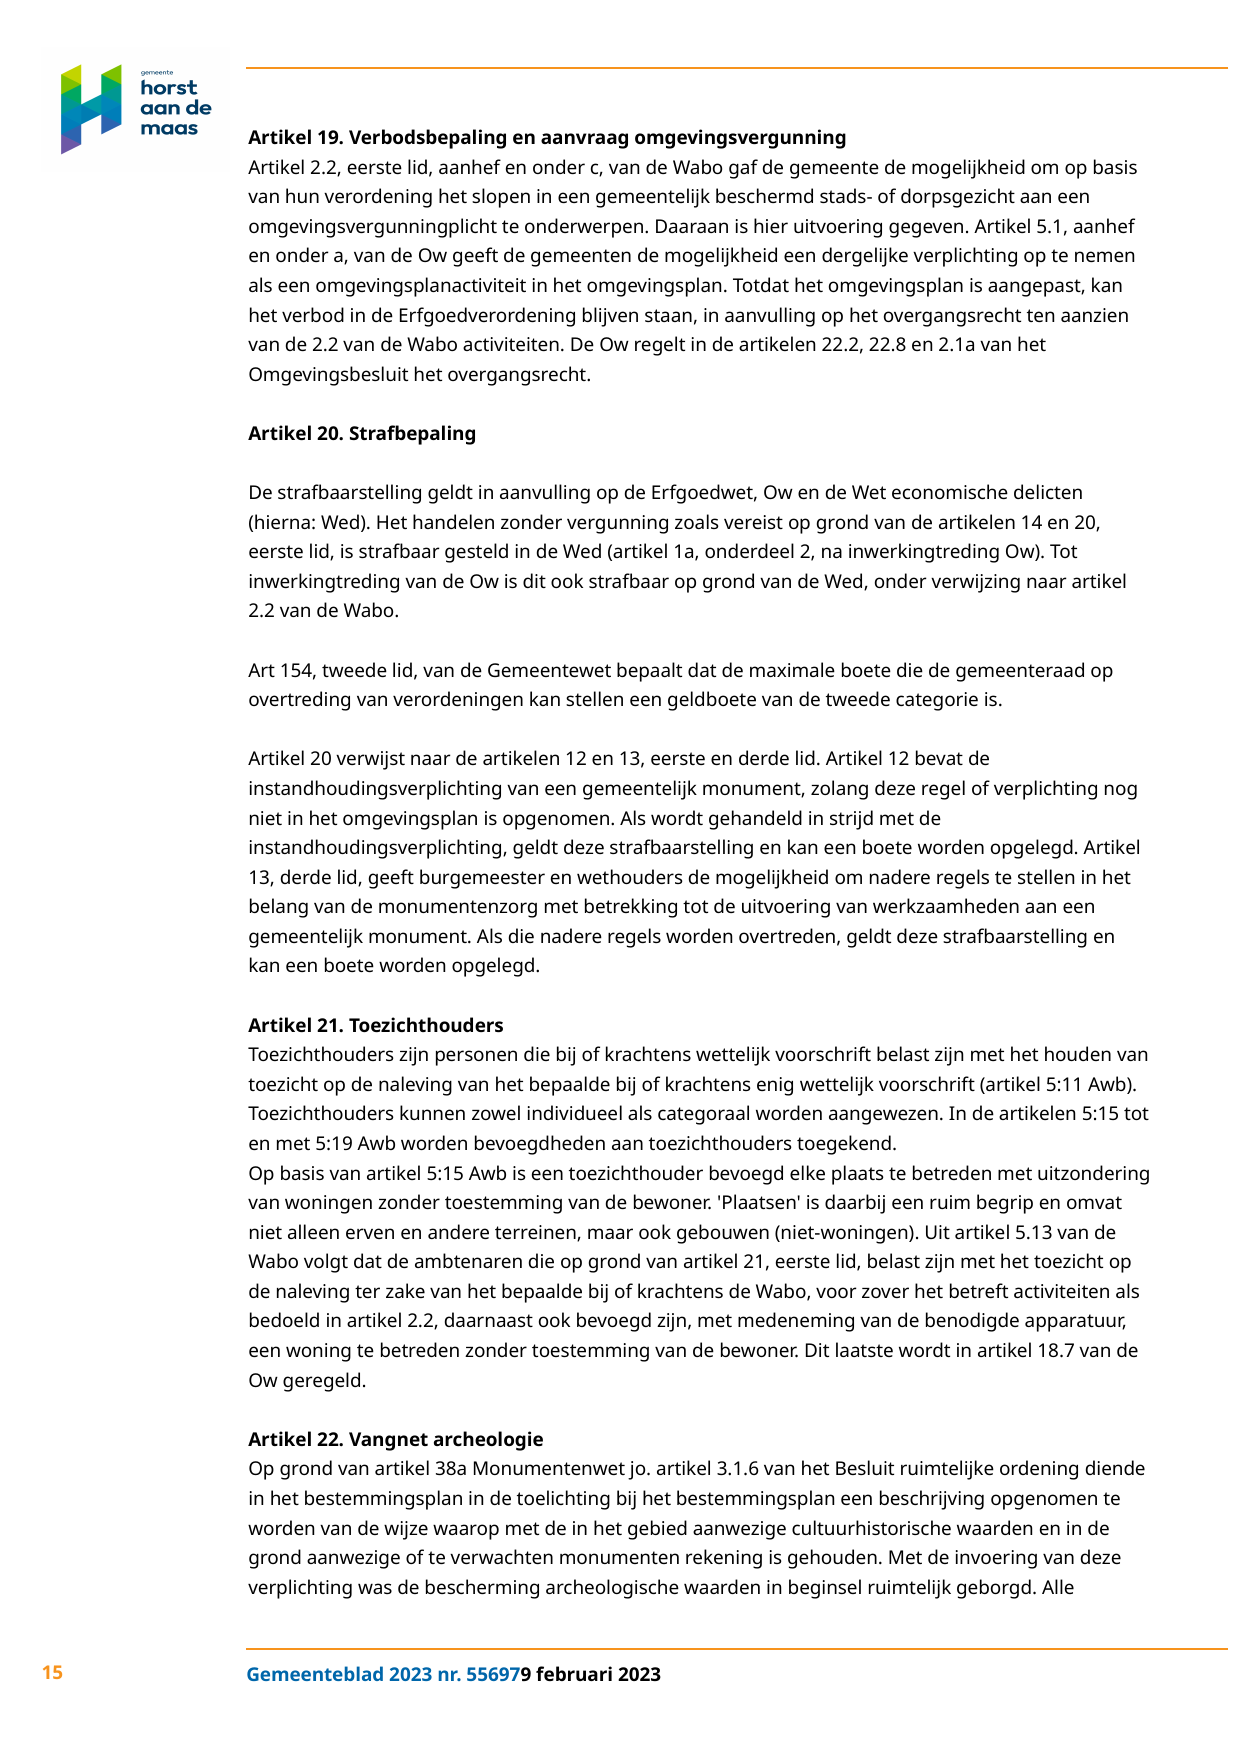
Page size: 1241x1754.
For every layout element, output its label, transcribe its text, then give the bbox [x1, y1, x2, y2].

text Artikel 20. Strafbepaling [248, 420, 1152, 446]
text Toezichthouders zijn personen die bij of krachtens wettelijk voorschrift belast zijn met het houden van toezicht op de naleving van het bepaalde bij of krachtens enig wettelijk voorschrift (artikel 5:11 Awb). Toezichthouders kunnen zowel individueel als categoraal worden aangewezen. In de artikelen 5:15 tot en met 5:19 Awb worden bevoegdheden aan toezichthouders toegekend. [248, 1041, 1152, 1156]
text Artikel 22. Vangnet archeologie [248, 1426, 1152, 1452]
text Artikel 20 verwijst naar de artikelen 12 en 13, eerste en derde lid. Artikel 12 bevat de instandhoudingsverplichting van een gemeentelijk monument, zolang deze regel of verplichting nog niet in het omgevingsplan is opgenomen. Als wordt gehandeld in strijd met de instandhoudingsverplichting, geldt deze strafbaarstelling en kan een boete worden opgelegd. Artikel 13, derde lid, geeft burgemeester en wethouders de mogelijkheid om nadere regels te stellen in het belang van de monumentenzorg met betrekking tot de uitvoering van werkzaamheden aan een gemeentelijk monument. Als die nadere regels worden overtreden, geldt deze strafbaarstelling en kan een boete worden opgelegd. [248, 746, 1152, 978]
text De strafbaarstelling geldt in aanvulling op de Erfgoedwet, Ow en de Wet economische delicten (hierna: Wed). Het handelen zonder vergunning zoals vereist op grond van de artikelen 14 en 20, eerste lid, is strafbaar gesteld in de Wed (artikel 1a, onderdeel 2, na inwerkingtreding Ow). Tot inwerkingtreding van de Ow is dit ook strafbaar op grond van de Wed, onder verwijzing naar artikel 2.2 van de Wabo. [248, 479, 1152, 623]
text Art 154, tweede lid, van de Gemeentewet bepaalt dat de maximale boete die de gemeenteraad op overtreding van verordeningen kan stellen een geldboete van de tweede categorie is. [248, 657, 1152, 712]
text Artikel 21. Toezichthouders [248, 1012, 1152, 1038]
text Op grond van artikel 38a Monumentenwet jo. artikel 3.1.6 van het Besluit ruimtelijke ordening diende in het bestemmingsplan in de toelichting bij het bestemmingsplan een beschrijving opgenomen te worden van de wijze waarop met de in het gebied aanwezige cultuurhistorische waarden en in de grond aanwezige of te verwachten monumenten rekening is gehouden. Met de invoering van deze verplichting was de bescherming archeologische waarden in beginsel ruimtelijk geborgd. Alle [248, 1456, 1152, 1600]
text Artikel 19. Verbodsbepaling en aanvraag omgevingsvergunning [248, 124, 1152, 150]
text Op basis van artikel 5:15 Awb is een toezichthouder bevoegd elke plaats te betreden met uitzondering van woningen zonder toestemming van de bewoner. 'Plaatsen' is daarbij een ruim begrip en omvat niet alleen erven en andere terreinen, maar ook gebouwen (niet-woningen). Uit artikel 5.13 van de Wabo volgt dat de ambtenaren die op grond van artikel 21, eerste lid, belast zijn met het toezicht op de naleving ter zake van het bepaalde bij of krachtens de Wabo, voor zover het betreft activiteiten als bedoeld in artikel 2.2, daarnaast ook bevoegd zijn, met medeneming van de benodigde apparatuur, een woning te betreden zonder toestemming van de bewoner. Dit laatste wordt in artikel 18.7 van de Ow geregeld. [248, 1160, 1152, 1393]
text Artikel 2.2, eerste lid, aanhef en onder c, van de Wabo gaf de gemeente de mogelijkheid om op basis van hun verordening het slopen in een gemeentelijk beschermd stads- of dorpsgezicht aan een omgevingsvergunningplicht te onderwerpen. Daaraan is hier uitvoering gegeven. Artikel 5.1, aanhef en onder a, van de Ow geeft de gemeenten de mogelijkheid een dergelijke verplichting op te nemen als een omgevingsplanactiviteit in het omgevingsplan. Totdat het omgevingsplan is aangepast, kan het verbod in de Erfgoedverordening blijven staan, in aanvulling op het overgangsrecht ten aanzien van de 2.2 van de Wabo activiteiten. De Ow regelt in de artikelen 22.2, 22.8 en 2.1a van het Omgevingsbesluit het overgangsrecht. [248, 154, 1152, 387]
picture [41, 47, 231, 172]
